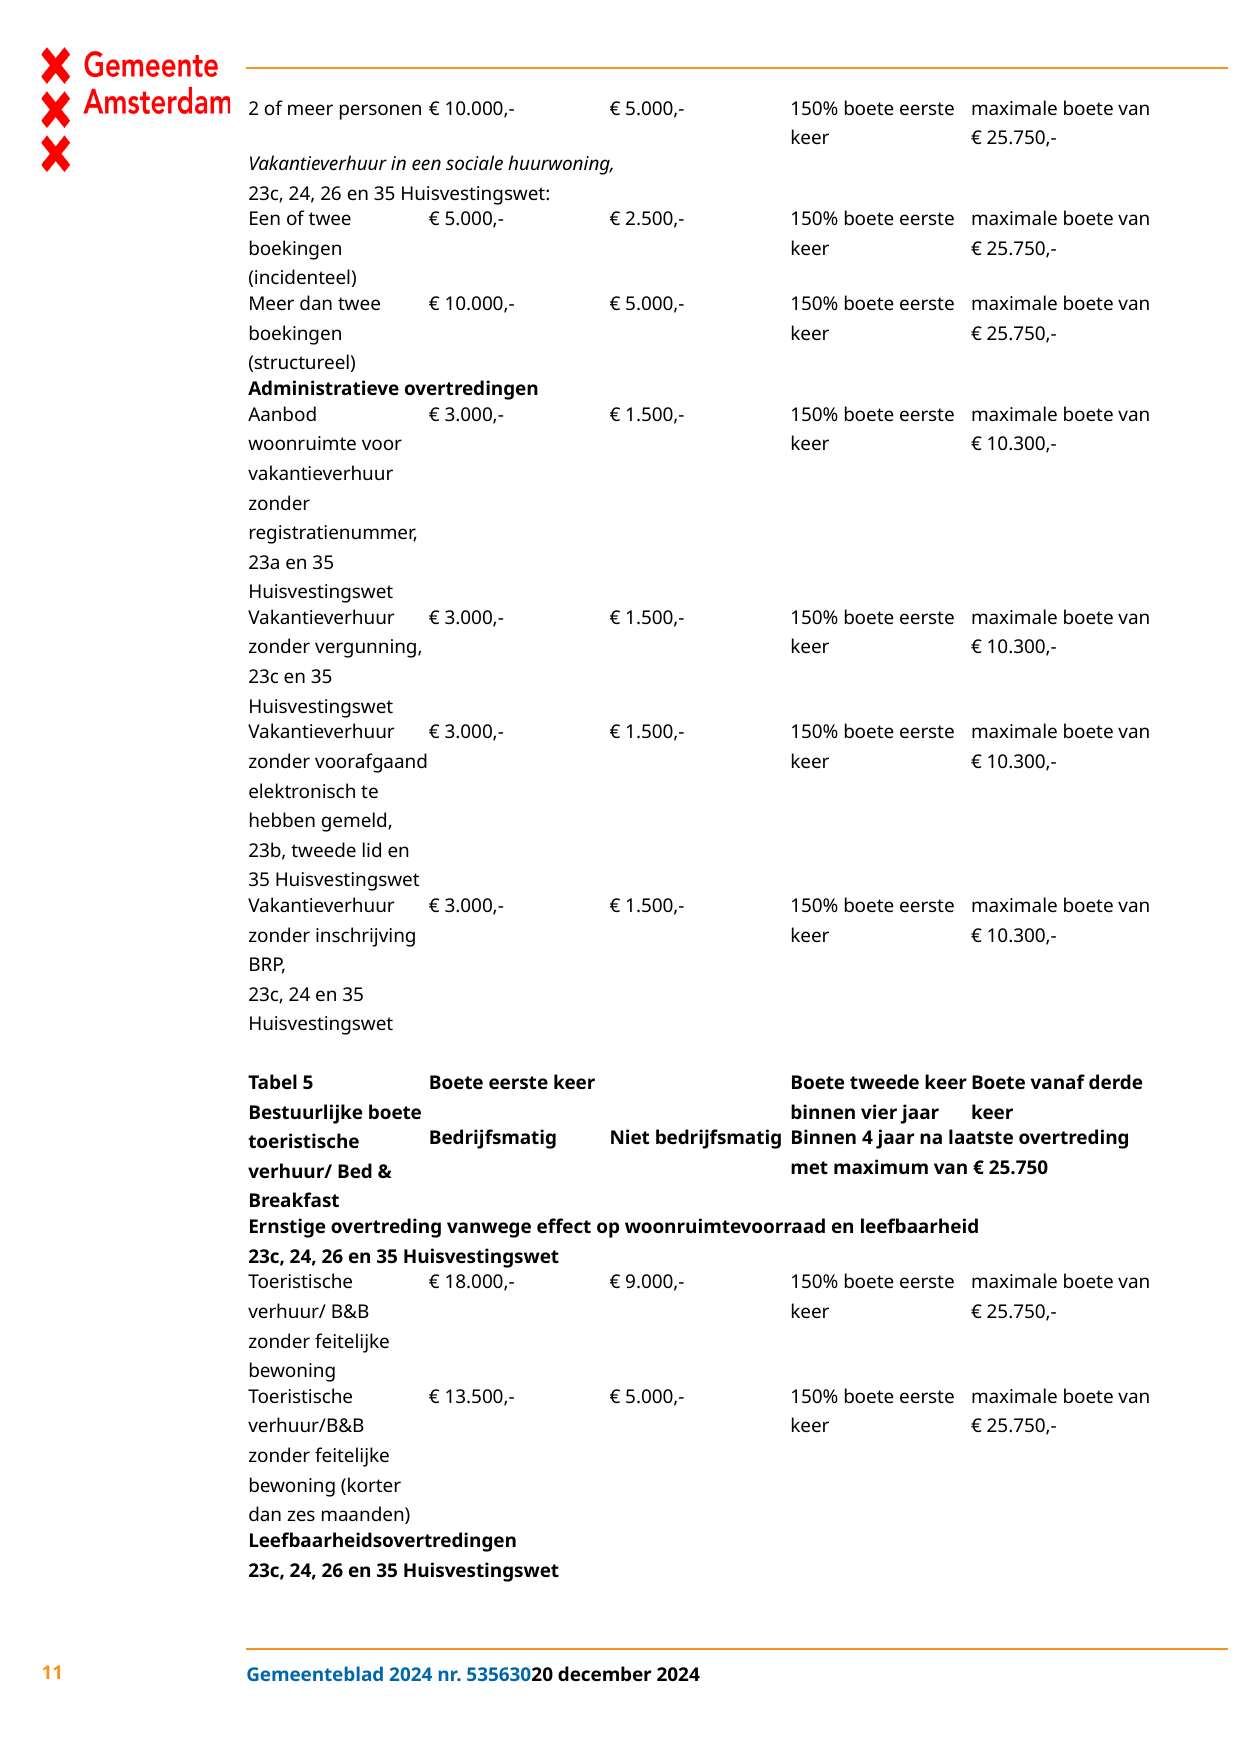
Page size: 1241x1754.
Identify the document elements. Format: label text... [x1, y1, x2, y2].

table_cell 150% boete eerste keer [790, 205, 971, 290]
picture [41, 47, 231, 172]
table_cell € 2.500,- [609, 205, 790, 290]
table_cell maximale boete van € 25.750,- [971, 95, 1152, 150]
table_cell maximale boete van € 25.750,- [971, 205, 1152, 290]
table_cell € 5.000,- [609, 1383, 790, 1527]
table_cell 150% boete eerste keer [790, 290, 971, 375]
table_cell € 1.500,- [609, 892, 790, 1036]
table_cell 150% boete eerste keer [790, 1269, 971, 1383]
table_header Boete tweede keer binnen vier jaar [790, 1069, 971, 1124]
table_cell € 5.000,- [429, 205, 609, 290]
table_cell € 5.000,- [609, 290, 790, 375]
table_cell € 1.500,- [609, 604, 790, 719]
table_cell Toeristische verhuur/B&B zonder feitelijke bewoning (korter dan zes maanden) [248, 1383, 429, 1527]
table_cell 150% boete eerste keer [790, 604, 971, 719]
table_cell € 9.000,- [609, 1269, 790, 1383]
table_header Tabel 5 Bestuurlijke boete toeristische verhuur/ Bed & Breakfast [248, 1069, 429, 1213]
table_cell 150% boete eerste keer [790, 719, 971, 892]
table_cell € 13.500,- [429, 1383, 609, 1527]
table_cell € 10.000,- [429, 290, 609, 375]
table_cell Een of twee boekingen (incidenteel) [248, 205, 429, 290]
table_cell Leefbaarheidsovertredingen 23c, 24, 26 en 35 Huisvestingswet [248, 1527, 1152, 1582]
table_cell € 1.500,- [609, 719, 790, 892]
table_cell € 3.000,- [429, 892, 609, 1036]
table_cell maximale boete van € 10.300,- [971, 604, 1152, 719]
table_cell 2 of meer personen [248, 95, 429, 150]
table_cell € 1.500,- [609, 401, 790, 604]
table_cell Vakantieverhuur zonder inschrijving BRP, 23c, 24 en 35 Huisvestingswet [248, 892, 429, 1036]
table_cell € 10.000,- [429, 95, 609, 150]
table_cell Niet bedrijfsmatig [609, 1125, 790, 1213]
table_header Boete vanaf derde keer [971, 1069, 1152, 1124]
table_cell Administratieve overtredingen [248, 375, 1152, 401]
table_cell Binnen 4 jaar na laatste overtreding met maximum van € 25.750 [790, 1125, 1152, 1213]
table_cell Meer dan twee boekingen (structureel) [248, 290, 429, 375]
table_cell Vakantieverhuur zonder vergunning, 23c en 35 Huisvestingswet [248, 604, 429, 719]
table_cell Toeristische verhuur/ B&B zonder feitelijke bewoning [248, 1269, 429, 1383]
table_cell € 3.000,- [429, 604, 609, 719]
table_cell 150% boete eerste keer [790, 401, 971, 604]
table_cell Aanbod woonruimte voor vakantieverhuur zonder registratienummer, 23a en 35 Huisvestingswet [248, 401, 429, 604]
table_cell maximale boete van € 25.750,- [971, 1383, 1152, 1527]
table_cell € 18.000,- [429, 1269, 609, 1383]
table_cell 150% boete eerste keer [790, 1383, 971, 1527]
table_cell maximale boete van € 25.750,- [971, 1269, 1152, 1383]
table_cell 150% boete eerste keer [790, 892, 971, 1036]
table_cell Bedrijfsmatig [429, 1125, 609, 1213]
table_cell maximale boete van € 25.750,- [971, 290, 1152, 375]
table_cell € 5.000,- [609, 95, 790, 150]
table_cell maximale boete van € 10.300,- [971, 719, 1152, 892]
table_header Boete eerste keer [429, 1069, 790, 1124]
table_cell € 3.000,- [429, 401, 609, 604]
table_cell Vakantieverhuur zonder voorafgaand elektronisch te hebben gemeld, 23b, tweede lid en 35 Huisvestingswet [248, 719, 429, 892]
table_cell Ernstige overtreding vanwege effect op woonruimtevoorraad en leefbaarheid 23c, 24, 26 en 35 Huisvestingswet [248, 1213, 1152, 1269]
table_cell maximale boete van € 10.300,- [971, 892, 1152, 1036]
table_cell maximale boete van € 10.300,- [971, 401, 1152, 604]
table_cell € 3.000,- [429, 719, 609, 892]
table_cell 150% boete eerste keer [790, 95, 971, 150]
table_cell Vakantieverhuur in een sociale huurwoning, 23c, 24, 26 en 35 Huisvestingswet: [248, 150, 1152, 205]
